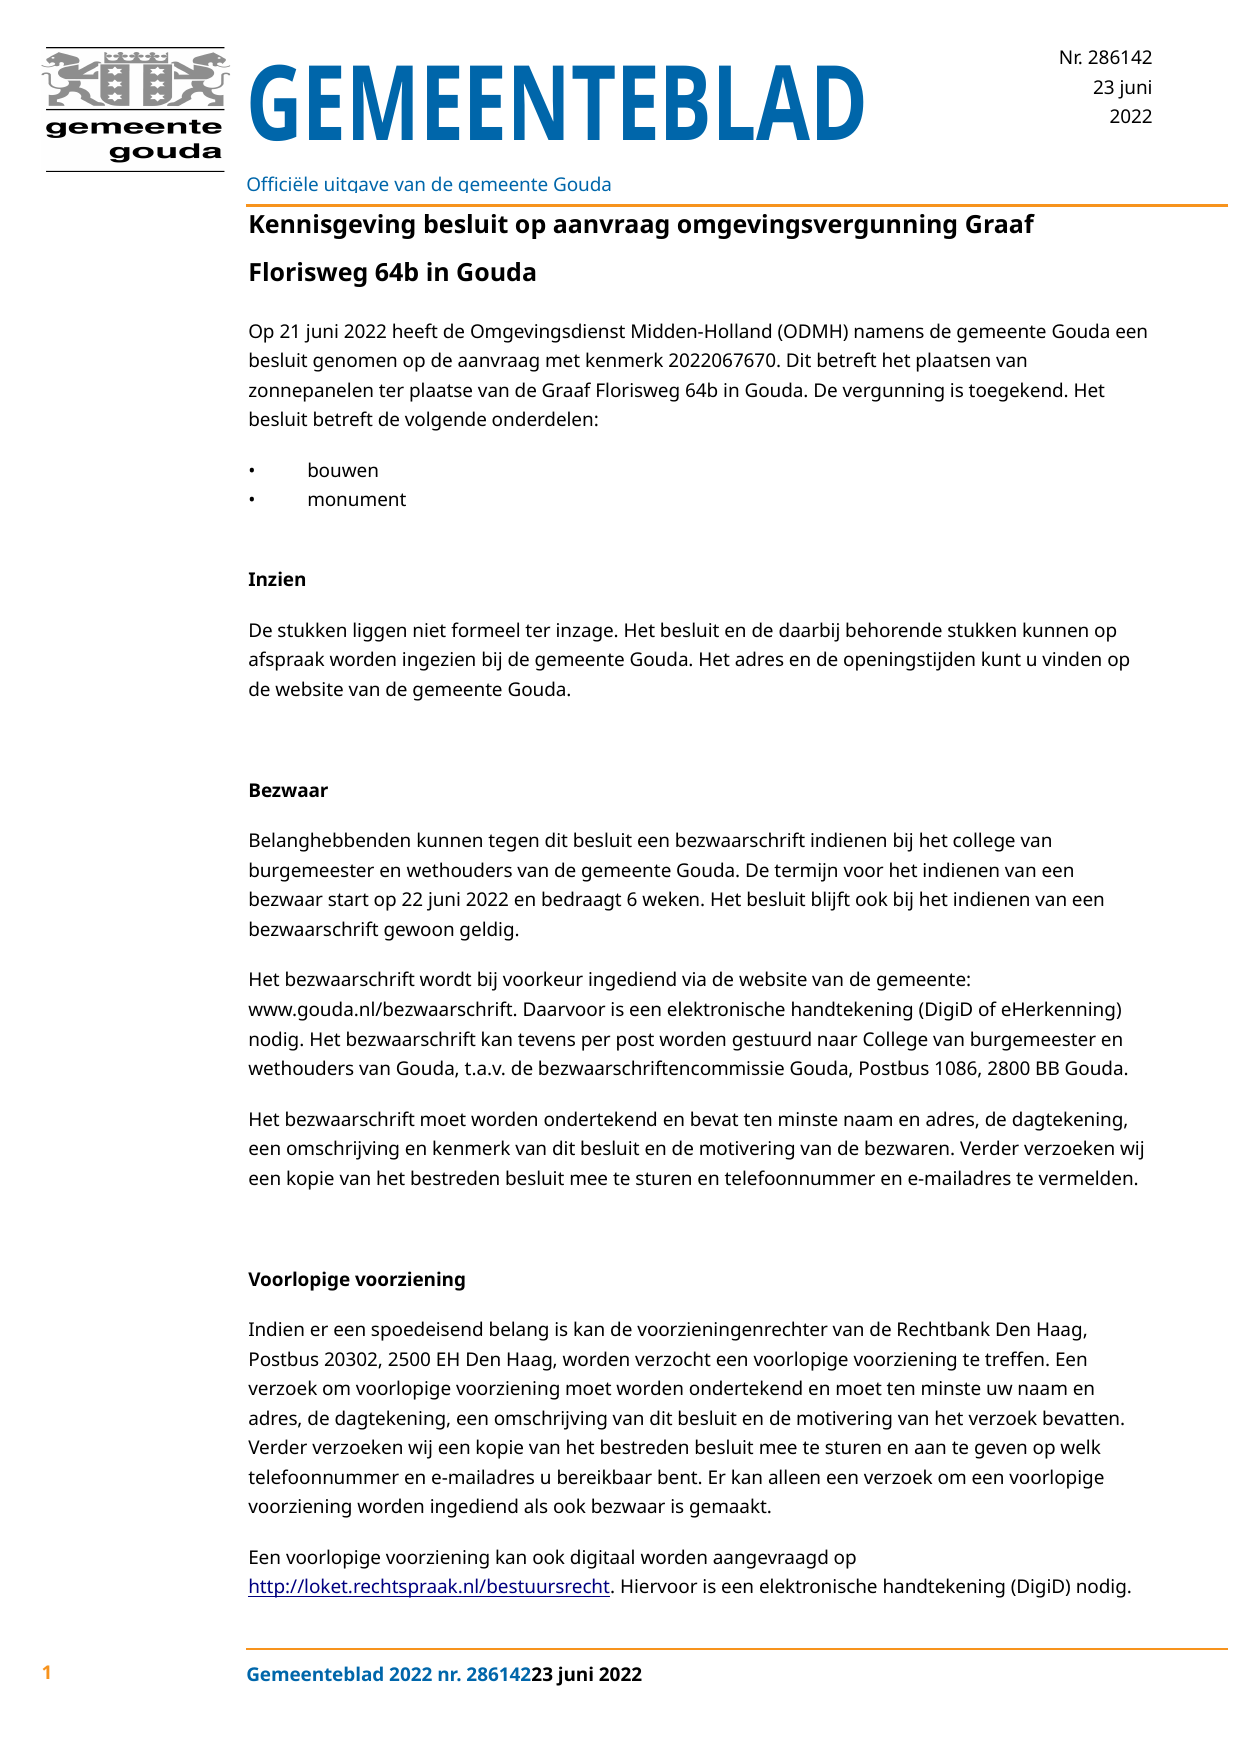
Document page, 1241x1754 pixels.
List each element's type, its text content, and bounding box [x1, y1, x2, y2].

text Belanghebbenden kunnen tegen dit besluit een bezwaarschrift indienen bij het college van burgemeester en wethouders van de gemeente Gouda. De termijn voor het indienen van een bezwaar start op 22 juni 2022 en bedraagt 6 weken. Het besluit blijft ook bij het indienen van een bezwaarschrift gewoon geldig. [248, 827, 1152, 942]
text Indien er een spoedeisend belang is kan de voorzieningenrechter van de Rechtbank Den Haag, Postbus 20302, 2500 EH Den Haag, worden verzocht een voorlopige voorziening te treffen. Een verzoek om voorlopige voorziening moet worden ondertekend en moet ten minste uw naam en adres, de dagtekening, een omschrijving van dit besluit en de motivering van het verzoek bevatten. Verder verzoeken wij een kopie van het bestreden besluit mee te sturen en aan te geven op welk telefoonnummer en e-mailadres u bereikbaar bent. Er kan alleen een verzoek om een voorlopige voorziening worden ingediend als ook bezwaar is gemaakt. [248, 1316, 1152, 1519]
text Op 21 juni 2022 heeft de Omgevingsdienst Midden-Holland (ODMH) namens de gemeente Gouda een besluit genomen op de aanvraag met kenmerk 2022067670. Dit betreft het plaatsen van zonnepanelen ter plaatse van de Graaf Florisweg 64b in Gouda. De vergunning is toegekend. Het besluit betreft de volgende onderdelen: [248, 318, 1152, 432]
text Kennisgeving besluit op aanvraag omgevingsvergunning Graaf Florisweg 64b in Gouda [248, 207, 1152, 288]
text Bezwaar [248, 777, 1152, 803]
list bouwen [248, 457, 1152, 483]
text Inzien [248, 567, 1152, 592]
text Voorlopige voorziening [248, 1266, 1152, 1292]
list monument [248, 487, 1152, 512]
text Het bezwaarschrift moet worden ondertekend en bevat ten minste naam en adres, de dagtekening, een omschrijving en kenmerk van dit besluit en de motivering van de bezwaren. Verder verzoeken wij een kopie van het bestreden besluit mee te sturen en telefoonnummer en e-mailadres te vermelden. [248, 1106, 1152, 1191]
text Een voorlopige voorziening kan ook digitaal worden aangevraagd op http://loket.rechtspraak.nl/bestuursrecht. Hiervoor is een elektronische handtekening (DigiD) nodig. [248, 1544, 1152, 1599]
text Het bezwaarschrift wordt bij voorkeur ingediend via de website van de gemeente: www.gouda.nl/bezwaarschrift. Daarvoor is een elektronische handtekening (DigiD of eHerkenning) nodig. Het bezwaarschrift kan tevens per post worden gestuurd naar College van burgemeester en wethouders van Gouda, t.a.v. de bezwaarschriftencommissie Gouda, Postbus 1086, 2800 BB Gouda. [248, 967, 1152, 1081]
text De stukken liggen niet formeel ter inzage. Het besluit en de daarbij behorende stukken kunnen op afspraak worden ingezien bij de gemeente Gouda. Het adres en de openingstijden kunt u vinden op de website van de gemeente Gouda. [248, 617, 1152, 702]
picture [41, 47, 231, 172]
